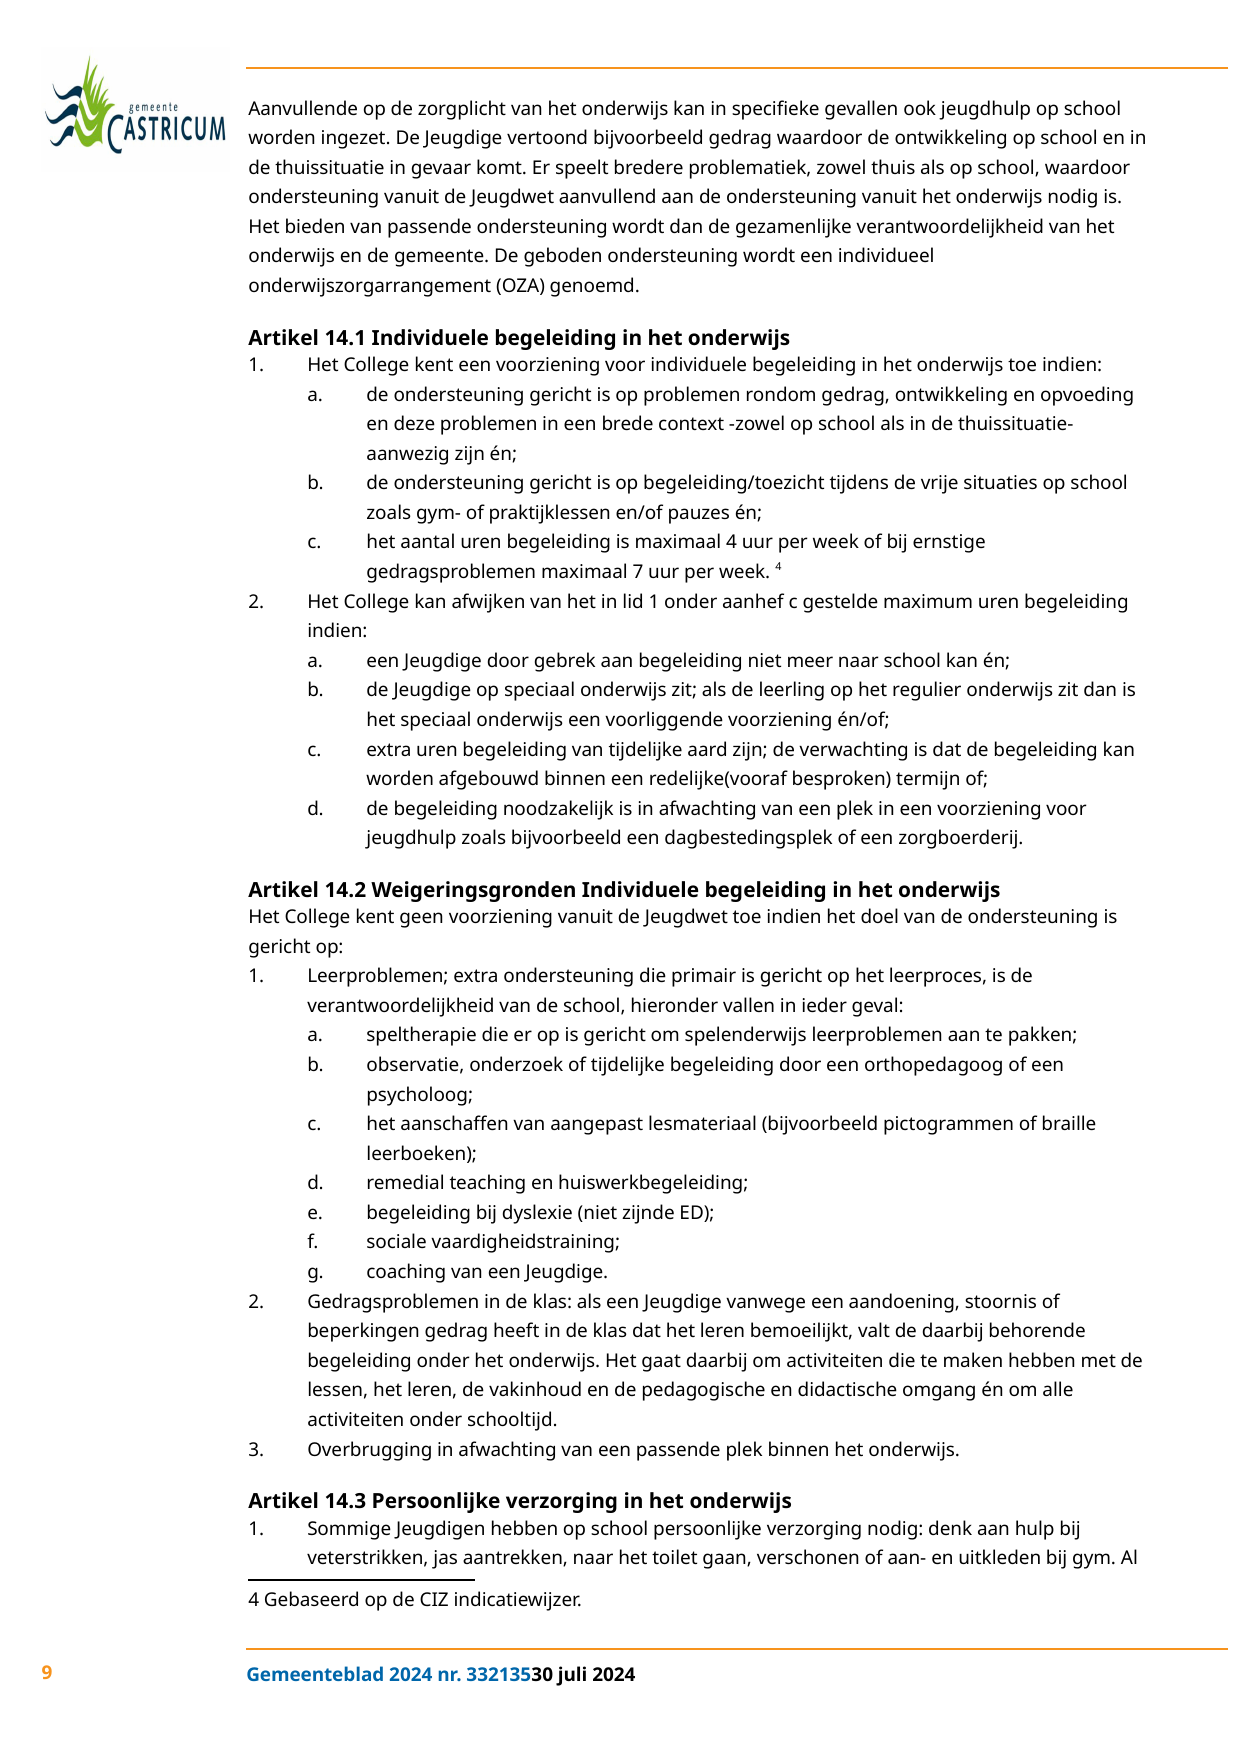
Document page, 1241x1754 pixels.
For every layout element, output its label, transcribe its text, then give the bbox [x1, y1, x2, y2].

list Het College kent een voorziening voor individuele begeleiding in het onderwijs toe indien: [248, 351, 1152, 377]
picture [41, 47, 231, 172]
list Het College kan afwijken van het in lid 1 onder aanhef c gestelde maximum uren begeleiding indien: [248, 588, 1152, 643]
text Het College kent geen voorziening vanuit de Jeugdwet toe indien het doel van de ondersteuning is gericht op: [248, 903, 1152, 959]
list de ondersteuning gericht is op problemen rondom gedrag, ontwikkeling en opvoeding en deze problemen in een brede context -zowel op school als in de thuissituatie- aanwezig zijn én; [307, 381, 1152, 466]
list Sommige Jeugdigen hebben op school persoonlijke verzorging nodig: denk aan hulp bij veterstrikken, jas aantrekken, naar het toilet gaan, verschonen of aan- en uitkleden bij gym. Al [248, 1515, 1152, 1570]
text Artikel 14.1 Individuele begeleiding in het onderwijs [248, 323, 1152, 351]
list Overbrugging in afwachting van een passende plek binnen het onderwijs. [248, 1436, 1152, 1462]
list de ondersteuning gericht is op begeleiding/toezicht tijdens de vrije situaties op school zoals gym- of praktijklessen en/of pauzes én; [307, 469, 1152, 525]
list speltherapie die er op is gericht om spelenderwijs leerproblemen aan te pakken; [307, 1022, 1152, 1047]
text Artikel 14.2 Weigeringsgronden Individuele begeleiding in het onderwijs [248, 875, 1152, 903]
list het aantal uren begeleiding is maximaal 4 uur per week of bij ernstige gedragsproblemen maximaal 7 uur per week. [307, 529, 1152, 584]
list het aanschaffen van aangepast lesmateriaal (bijvoorbeeld pictogrammen of braille leerboeken); [307, 1110, 1152, 1166]
list de begeleiding noodzakelijk is in afwachting van een plek in een voorziening voor jeugdhulp zoals bijvoorbeeld een dagbestedingsplek of een zorgboerderij. [307, 795, 1152, 850]
list een Jeugdige door gebrek aan begeleiding niet meer naar school kan én; [307, 647, 1152, 673]
list observatie, onderzoek of tijdelijke begeleiding door een orthopedagoog of een psycholoog; [307, 1051, 1152, 1107]
list Leerproblemen; extra ondersteuning die primair is gericht op het leerproces, is de verantwoordelijkheid van de school, hieronder vallen in ieder geval: [248, 962, 1152, 1018]
list extra uren begeleiding van tijdelijke aard zijn; de verwachting is dat de begeleiding kan worden afgebouwd binnen een redelijke(vooraf besproken) termijn of; [307, 736, 1152, 791]
list sociale vaardigheidstraining; [307, 1229, 1152, 1254]
list Gebaseerd op de CIZ indicatiewijzer. [248, 1586, 1152, 1612]
list remedial teaching en huiswerkbegeleiding; [307, 1169, 1152, 1195]
list Gedragsproblemen in de klas: als een Jeugdige vanwege een aandoening, stoornis of beperkingen gedrag heeft in de klas dat het leren bemoeilijkt, valt de daarbij behorende begeleiding onder het onderwijs. Het gaat daarbij om activiteiten die te maken hebben met de lessen, het leren, de vakinhoud en de pedagogische en didactische omgang én om alle activiteiten onder schooltijd. [248, 1288, 1152, 1432]
list begeleiding bij dyslexie (niet zijnde ED); [307, 1199, 1152, 1225]
text Artikel 14.3 Persoonlijke verzorging in het onderwijs [248, 1486, 1152, 1515]
list coaching van een Jeugdige. [307, 1258, 1152, 1284]
text Aanvullende op de zorgplicht van het onderwijs kan in specifieke gevallen ook jeugdhulp op school worden ingezet. De Jeugdige vertoond bijvoorbeeld gedrag waardoor de ontwikkeling op school en in de thuissituatie in gevaar komt. Er speelt bredere problematiek, zowel thuis als op school, waardoor ondersteuning vanuit de Jeugdwet aanvullend aan de ondersteuning vanuit het onderwijs nodig is. Het bieden van passende ondersteuning wordt dan de gezamenlijke verantwoordelijkheid van het onderwijs en de gemeente. De geboden ondersteuning wordt een individueel onderwijszorgarrangement (OZA) genoemd. [248, 95, 1152, 298]
list de Jeugdige op speciaal onderwijs zit; als de leerling op het regulier onderwijs zit dan is het speciaal onderwijs een voorliggende voorziening én/of; [307, 677, 1152, 732]
